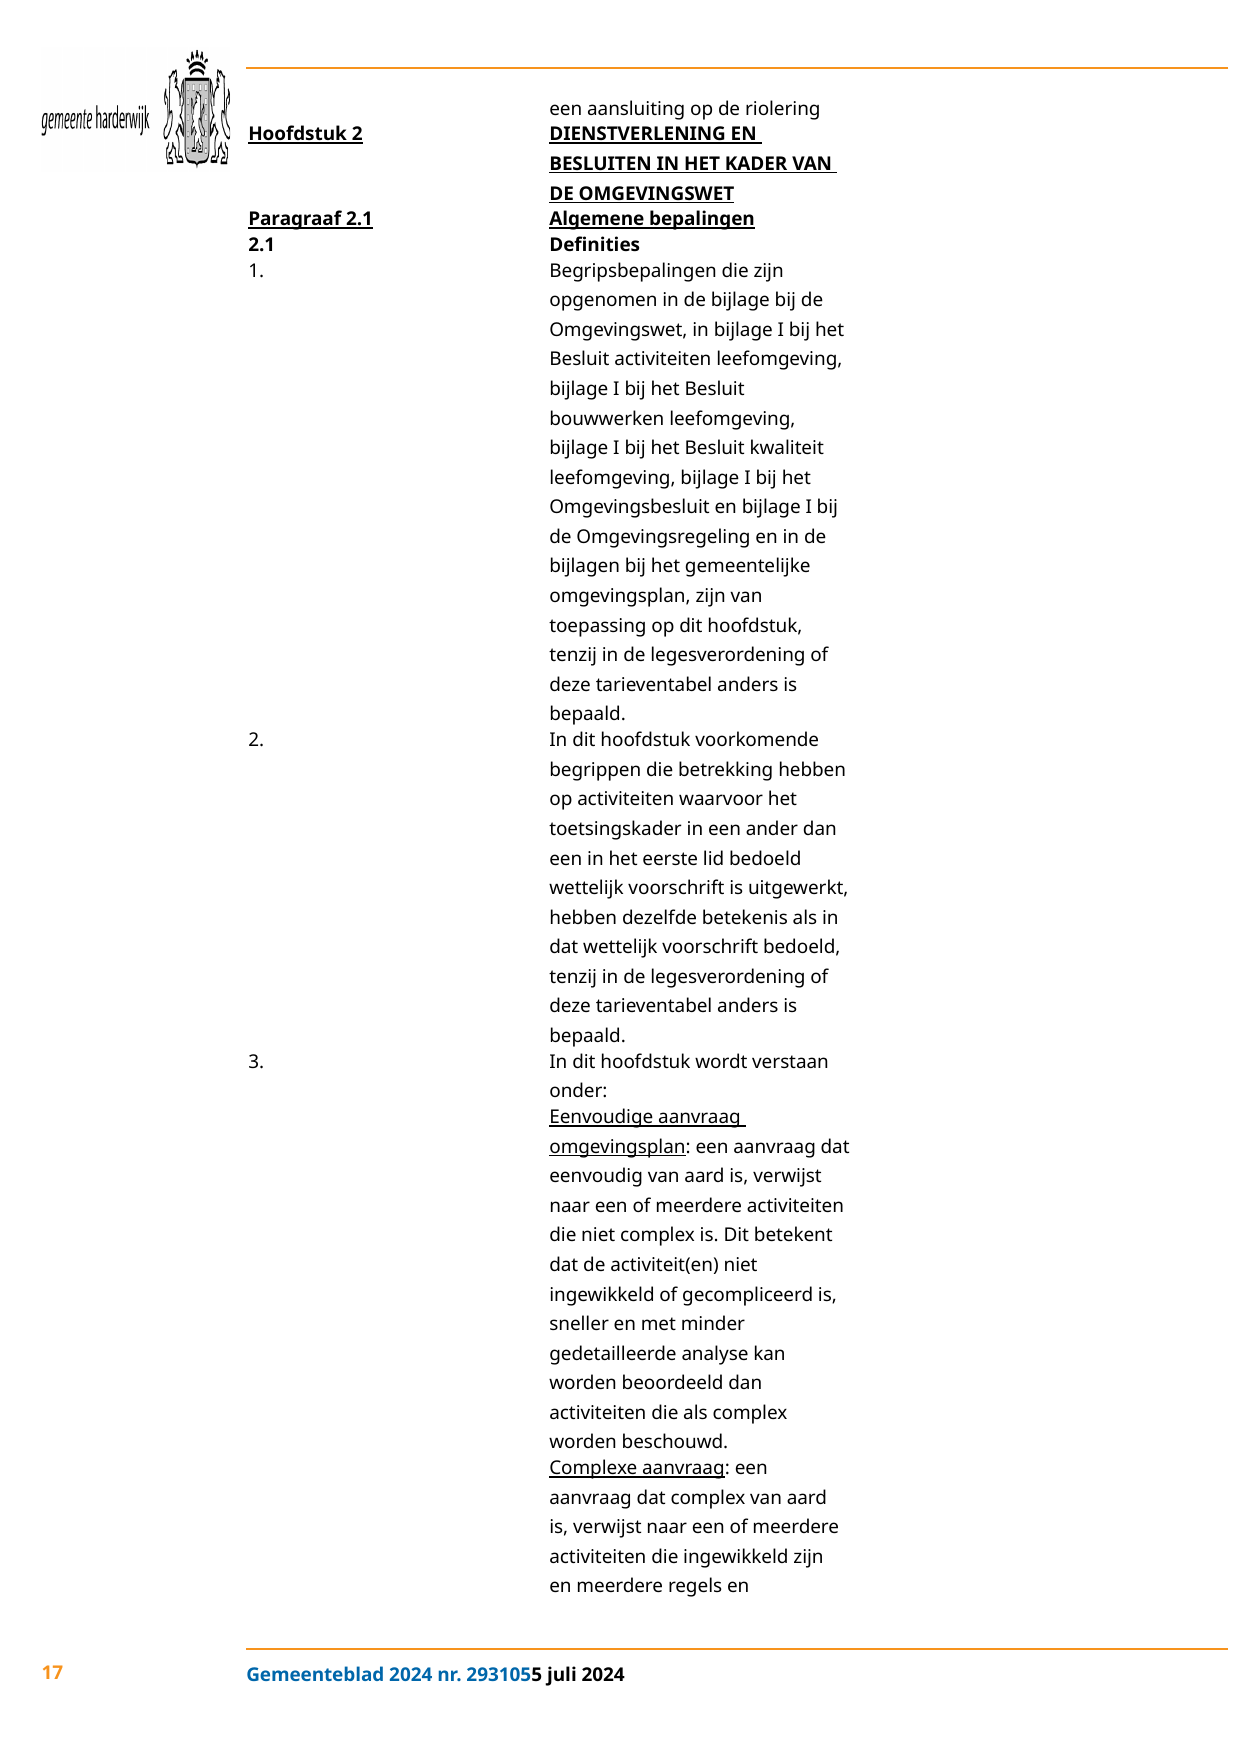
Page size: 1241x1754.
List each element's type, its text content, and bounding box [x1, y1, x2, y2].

table_cell Hoofdstuk 2 [248, 121, 549, 205]
table_cell In dit hoofdstuk wordt verstaan onder: [549, 1048, 850, 1103]
table_cell [850, 231, 1152, 257]
table_cell [248, 95, 549, 121]
table_cell Algemene bepalingen [549, 205, 850, 231]
table_cell Eenvoudige aanvraag omgevingsplan: een aanvraag dat eenvoudig van aard is, verwijst naar een of meerdere activiteiten die niet complex is. Dit betekent dat de activiteit(en) niet ingewikkeld of gecompliceerd is, sneller en met minder gedetailleerde analyse kan worden beoordeeld dan activiteiten die als complex worden beschouwd. [549, 1103, 850, 1454]
table_cell een aansluiting op de riolering [549, 95, 850, 121]
table_cell Definities [549, 231, 850, 257]
table_cell 3. [248, 1048, 549, 1103]
table_cell 2. [248, 726, 549, 1048]
table_cell [850, 257, 1152, 726]
table_cell 1. [248, 257, 549, 726]
table_cell [850, 1048, 1152, 1103]
table_cell [850, 205, 1152, 231]
table_cell DIENSTVERLENING EN BESLUITEN IN HET KADER VAN DE OMGEVINGSWET [549, 121, 850, 205]
table_cell [850, 1103, 1152, 1454]
table_cell [850, 95, 1152, 121]
table_cell Paragraaf 2.1 [248, 205, 549, 231]
table_cell [850, 1454, 1152, 1598]
table_cell In dit hoofdstuk voorkomende begrippen die betrekking hebben op activiteiten waarvoor het toetsingskader in een ander dan een in het eerste lid bedoeld wettelijk voorschrift is uitgewerkt, hebben dezelfde betekenis als in dat wettelijk voorschrift bedoeld, tenzij in de legesverordening of deze tarieventabel anders is bepaald. [549, 726, 850, 1048]
picture [41, 47, 231, 172]
table_cell 2.1 [248, 231, 549, 257]
table_cell Complexe aanvraag: een aanvraag dat complex van aard is, verwijst naar een of meerdere activiteiten die ingewikkeld zijn en meerdere regels en [549, 1454, 850, 1598]
table_cell [850, 121, 1152, 205]
table_cell [850, 726, 1152, 1048]
table_cell Begripsbepalingen die zijn opgenomen in de bijlage bij de Omgevingswet, in bijlage I bij het Besluit activiteiten leefomgeving, bijlage I bij het Besluit bouwwerken leefomgeving, bijlage I bij het Besluit kwaliteit leefomgeving, bijlage I bij het Omgevingsbesluit en bijlage I bij de Omgevingsregeling en in de bijlagen bij het gemeentelijke omgevingsplan, zijn van toepassing op dit hoofdstuk, tenzij in de legesverordening of deze tarieventabel anders is bepaald. [549, 257, 850, 726]
table_cell [248, 1454, 549, 1598]
table_cell [248, 1103, 549, 1454]
